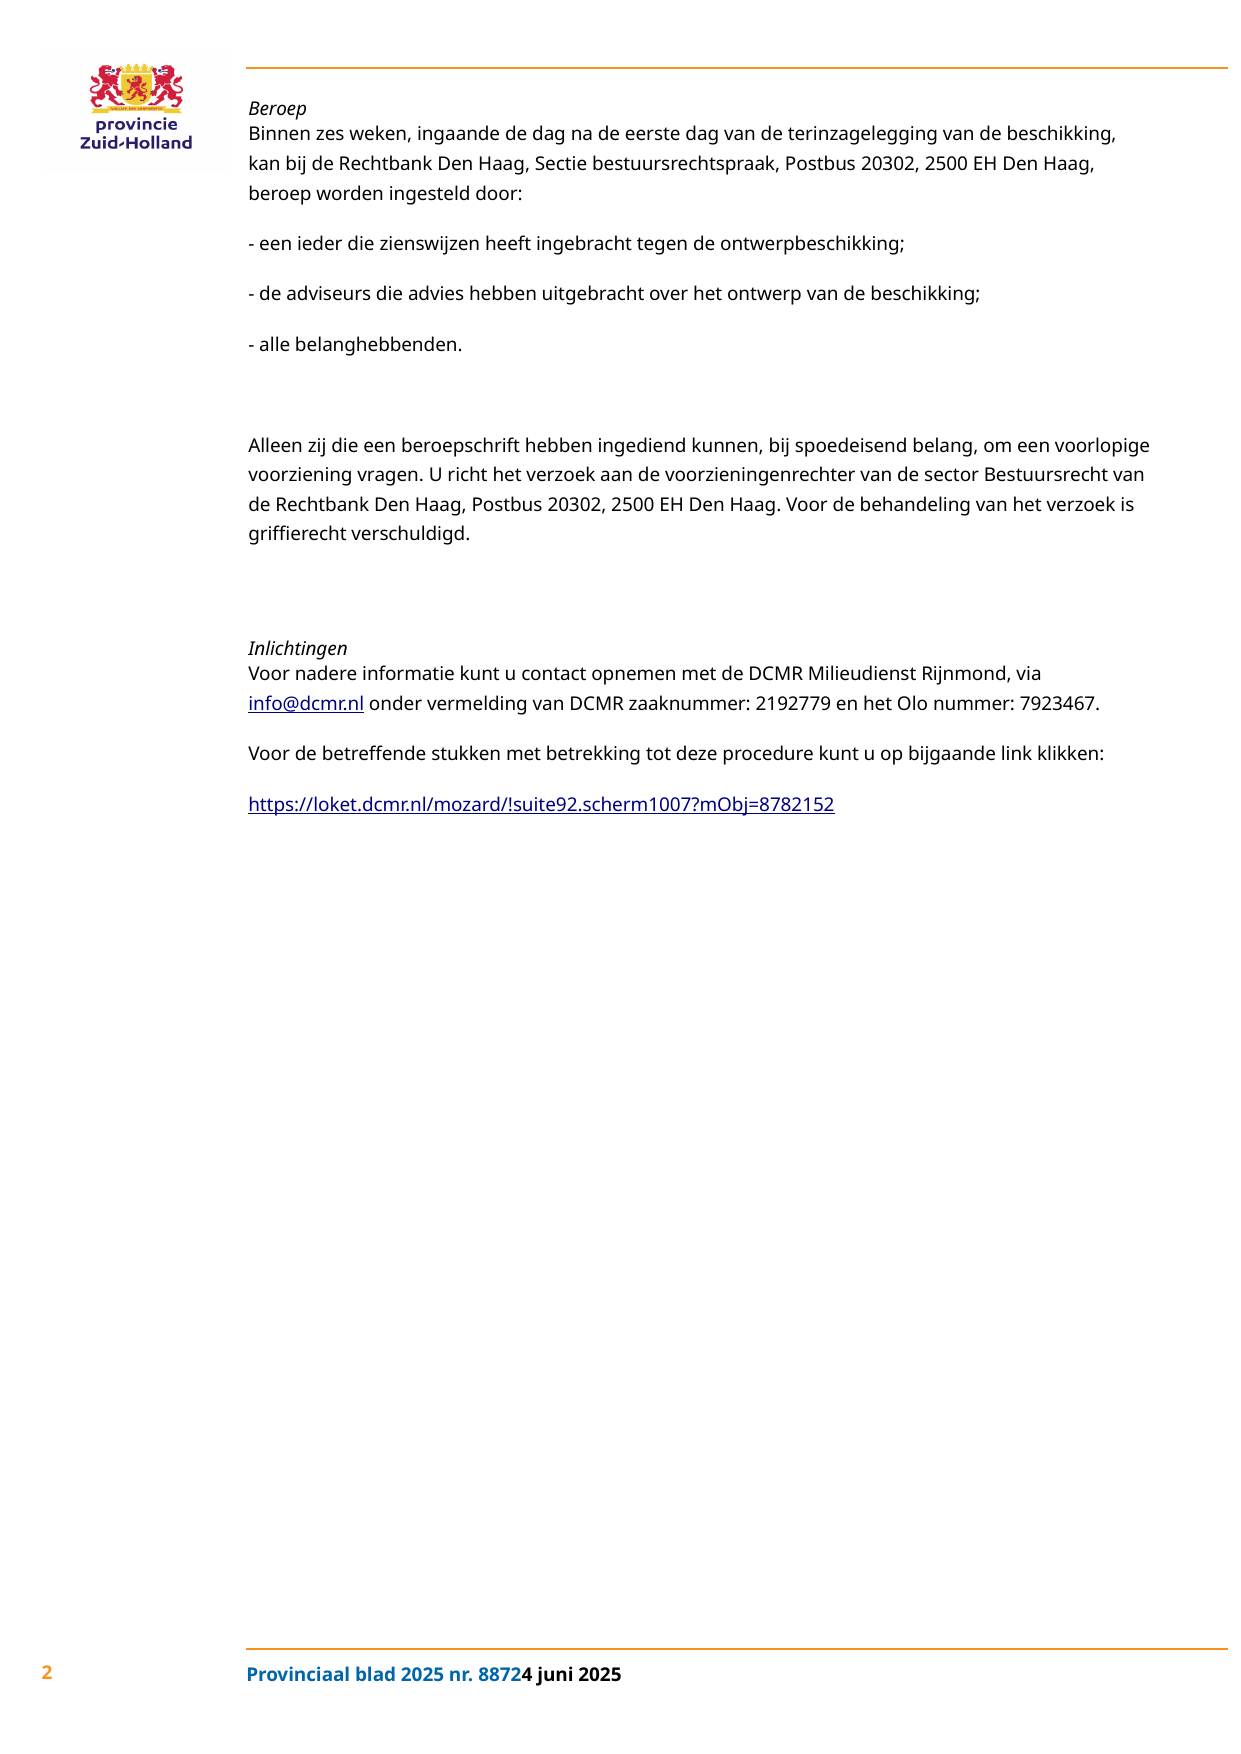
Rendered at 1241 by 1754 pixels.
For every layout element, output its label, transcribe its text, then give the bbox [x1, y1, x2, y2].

text Voor nadere informatie kunt u contact opnemen met de DCMR Milieudienst Rijnmond, via info@dcmr.nl onder vermelding van DCMR zaaknummer: 2192779 en het Olo nummer: 7923467. [248, 661, 1152, 716]
text Inlichtingen [248, 635, 1152, 661]
text https://loket.dcmr.nl/mozard/!suite92.scherm1007?mObj=8782152 [248, 791, 1152, 817]
picture [41, 47, 231, 172]
text Beroep [248, 95, 1152, 121]
text - de adviseurs die advies hebben uitgebracht over het ontwerp van de beschikking; [248, 281, 1152, 306]
text Alleen zij die een beroepschrift hebben ingediend kunnen, bij spoedeisend belang, om een voorlopige voorziening vragen. U richt het verzoek aan de voorzieningenrechter van de sector Bestuursrecht van de Rechtbank Den Haag, Postbus 20302, 2500 EH Den Haag. Voor de behandeling van het verzoek is griffierecht verschuldigd. [248, 432, 1152, 546]
text Voor de betreffende stukken met betrekking tot deze procedure kunt u op bijgaande link klikken: [248, 741, 1152, 766]
text - alle belanghebbenden. [248, 331, 1152, 357]
text Binnen zes weken, ingaande de dag na de eerste dag van de terinzagelegging van de beschikking, kan bij de Rechtbank Den Haag, Sectie bestuursrechtspraak, Postbus 20302, 2500 EH Den Haag, beroep worden ingesteld door: [248, 121, 1152, 205]
text - een ieder die zienswijzen heeft ingebracht tegen de ontwerpbeschikking; [248, 230, 1152, 256]
